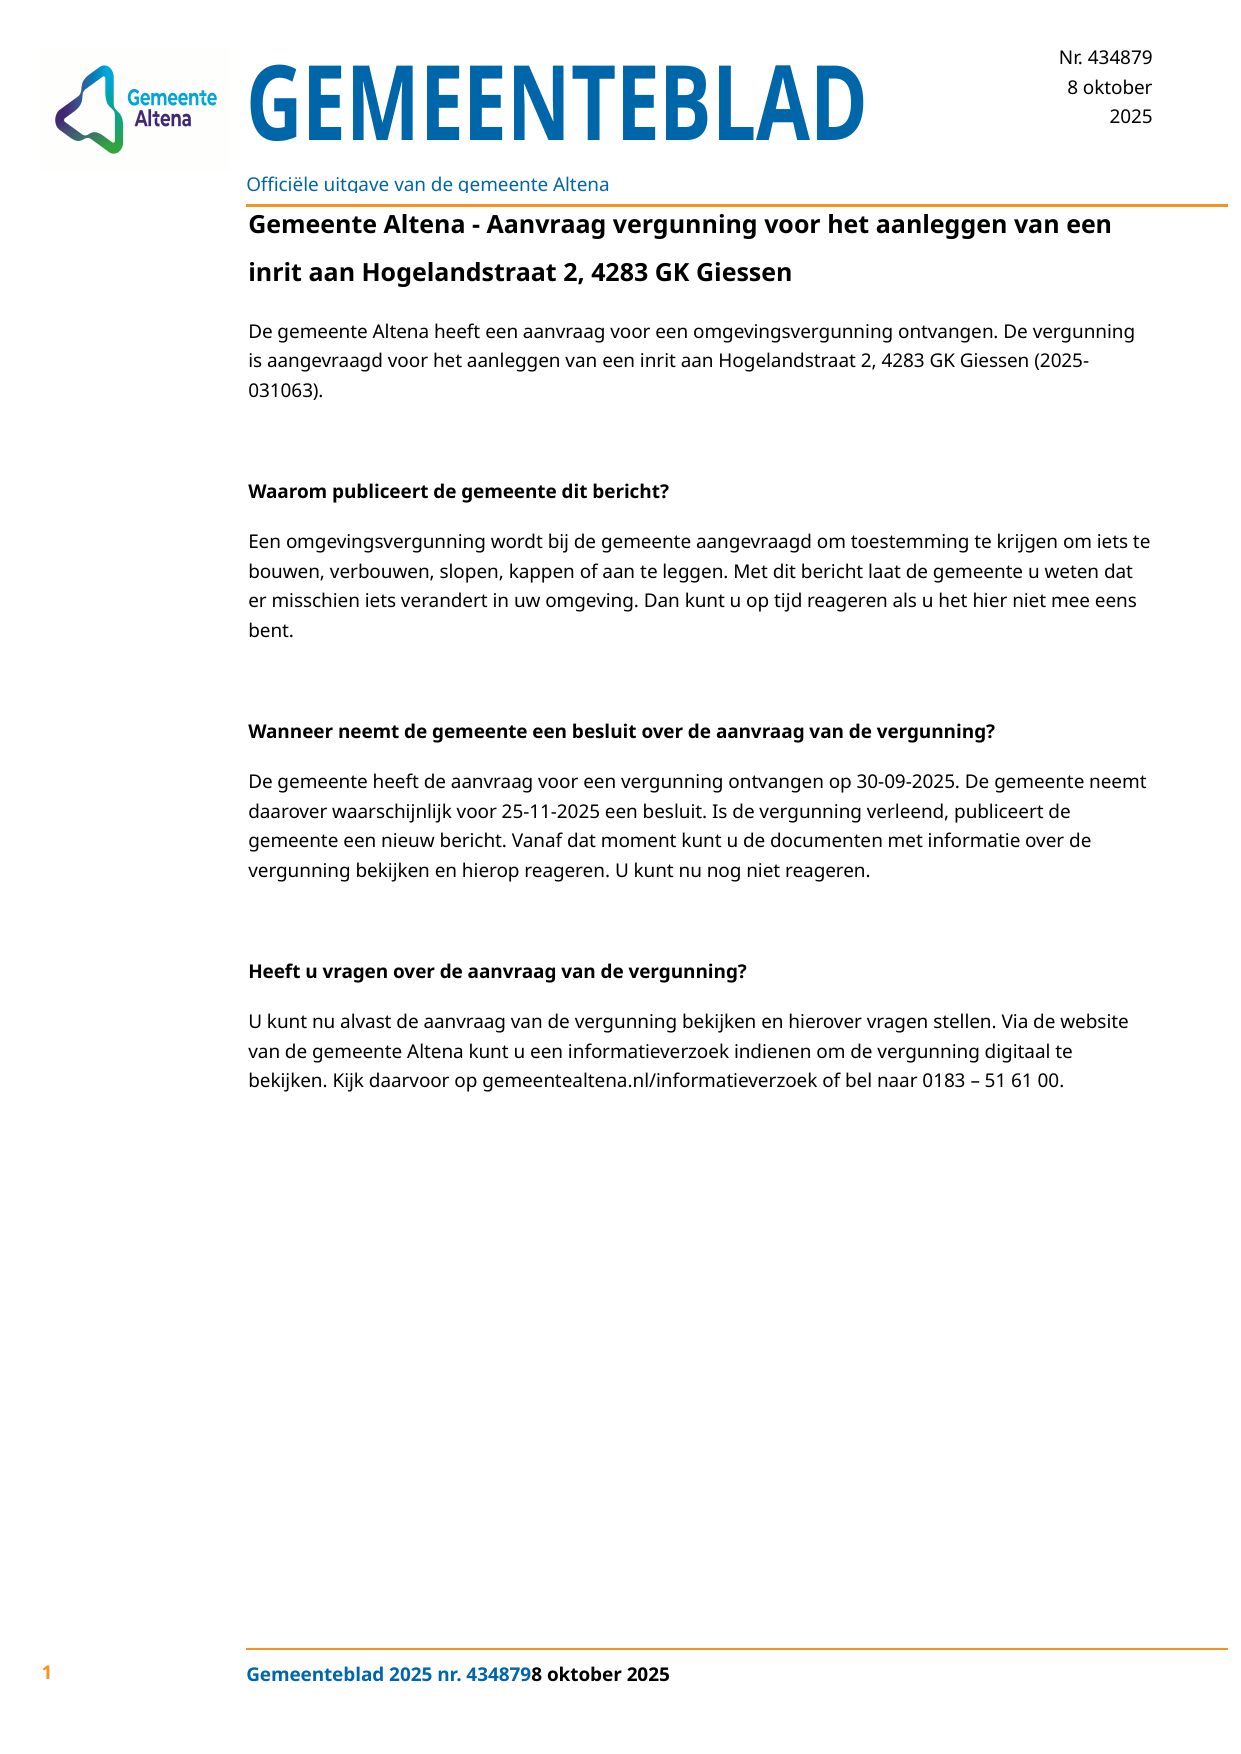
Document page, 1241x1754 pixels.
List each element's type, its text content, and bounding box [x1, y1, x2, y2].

text U kunt nu alvast de aanvraag van de vergunning bekijken en hierover vragen stellen. Via de website van de gemeente Altena kunt u een informatieverzoek indienen om de vergunning digitaal te bekijken. Kijk daarvoor op gemeentealtena.nl/informatieverzoek of bel naar 0183 – 51 61 00. [248, 1008, 1152, 1093]
picture [41, 47, 231, 172]
text De gemeente heeft de aanvraag voor een vergunning ontvangen op 30-09-2025. De gemeente neemt daarover waarschijnlijk voor 25-11-2025 een besluit. Is de vergunning verleend, publiceert de gemeente een nieuw bericht. Vanaf dat moment kunt u de documenten met informatie over de vergunning bekijken en hierop reageren. U kunt nu nog niet reageren. [248, 768, 1152, 883]
text De gemeente Altena heeft een aanvraag voor een omgevingsvergunning ontvangen. De vergunning is aangevraagd voor het aanleggen van een inrit aan Hogelandstraat 2, 4283 GK Giessen (2025-031063). [248, 318, 1152, 403]
text Een omgevingsvergunning wordt bij de gemeente aangevraagd om toestemming te krijgen om iets te bouwen, verbouwen, slopen, kappen of aan te leggen. Met dit bericht laat de gemeente u weten dat er misschien iets verandert in uw omgeving. Dan kunt u op tijd reageren als u het hier niet mee eens bent. [248, 528, 1152, 643]
text Waarom publiceert de gemeente dit bericht? [248, 478, 1152, 504]
text Gemeente Altena - Aanvraag vergunning voor het aanleggen van een inrit aan Hogelandstraat 2, 4283 GK Giessen [248, 207, 1152, 288]
text Wanneer neemt de gemeente een besluit over de aanvraag van de vergunning? [248, 718, 1152, 744]
text Heeft u vragen over de aanvraag van de vergunning? [248, 958, 1152, 984]
